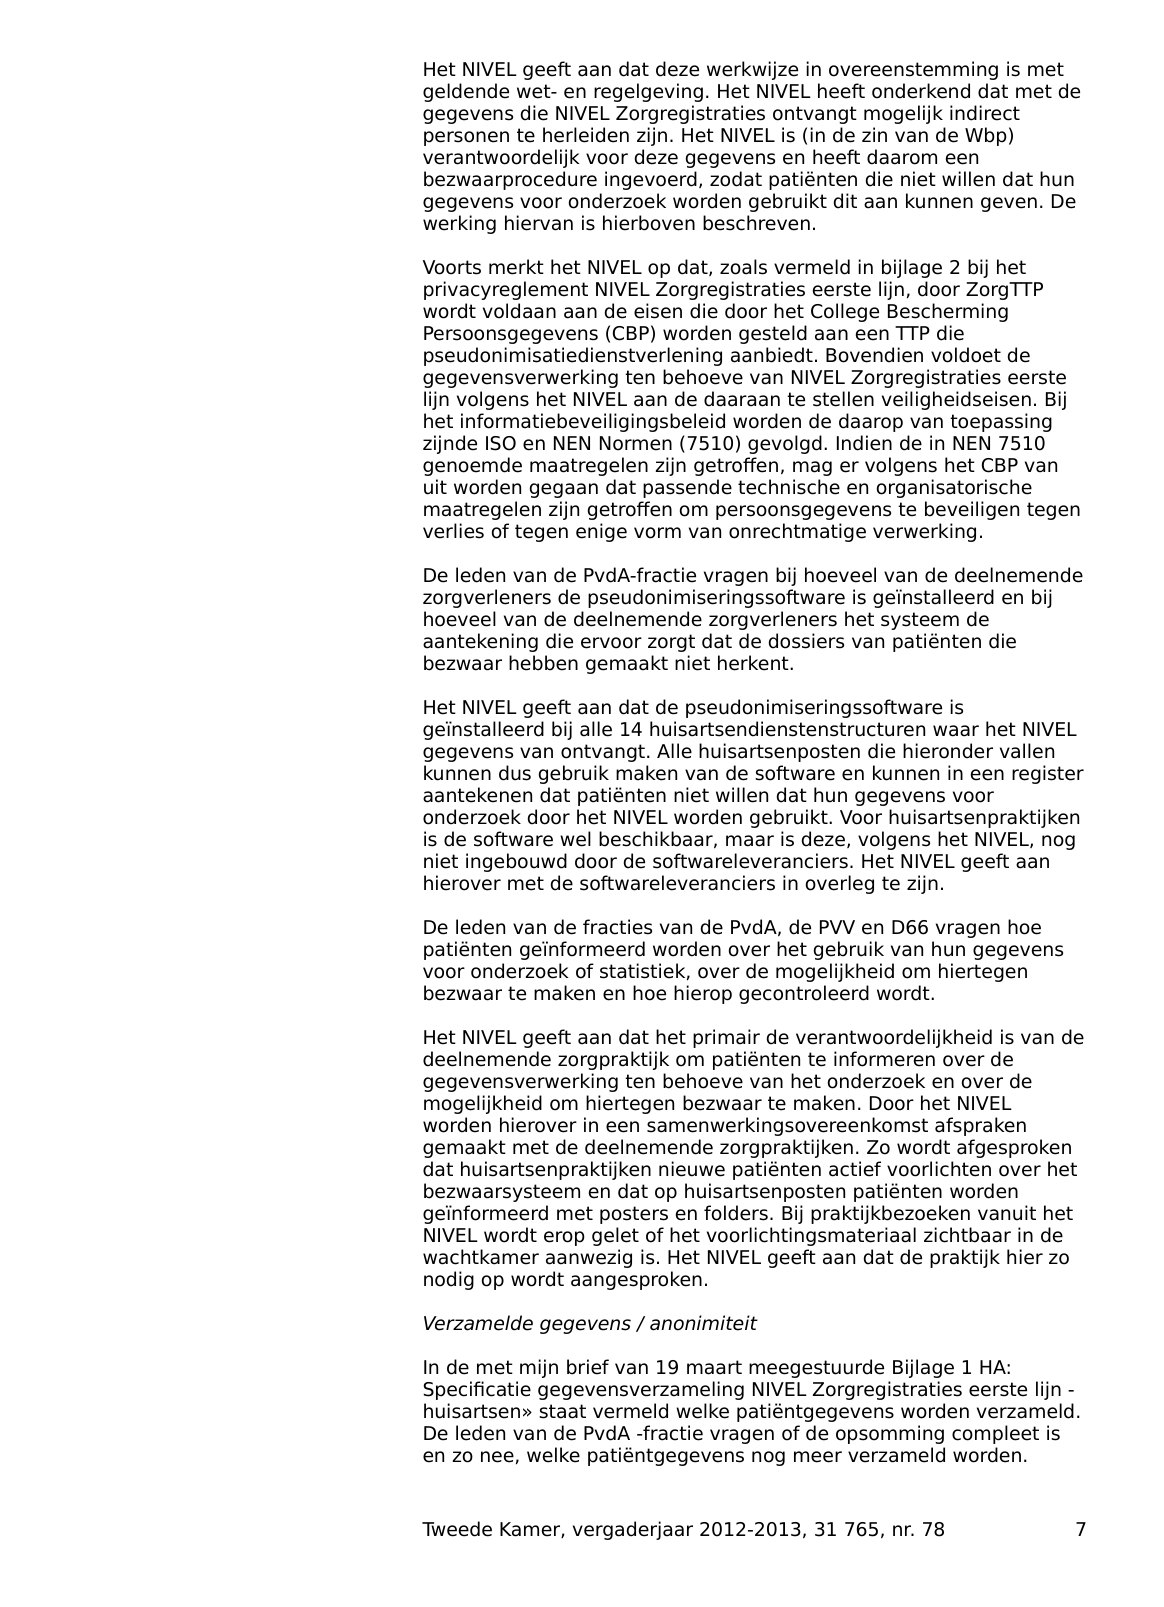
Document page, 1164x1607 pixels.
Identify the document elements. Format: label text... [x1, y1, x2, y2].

subtitle Verzamelde gegevens / anonimiteit [422, 1313, 1087, 1335]
text Voorts merkt het NIVEL op dat, zoals vermeld in bijlage 2 bij het privacyreglement NIVEL Zorgregistraties eerste lijn, door ZorgTTP wordt voldaan aan de eisen die door het College Bescherming Persoonsgegevens (CBP) worden gesteld aan een TTP die pseudonimisatiedienstverlening aanbiedt. Bovendien voldoet de gegevensverwerking ten behoeve van NIVEL Zorgregistraties eerste lijn volgens het NIVEL aan de daaraan te stellen veiligheidseisen. Bij het informatiebeveiligingsbeleid worden de daarop van toepassing zijnde ISO en NEN Normen (7510) gevolgd. Indien de in NEN 7510 genoemde maatregelen zijn getroffen, mag er volgens het CBP van uit worden gegaan dat passende technische en organisatorische maatregelen zijn getroffen om persoonsgegevens te beveiligen tegen verlies of tegen enige vorm van onrechtmatige verwerking. [422, 257, 1087, 543]
text In de met mijn brief van 19 maart meegestuurde Bijlage 1 HA: Specificatie gegevensverzameling NIVEL Zorgregistraties eerste lijn -huisartsen» staat vermeld welke patiëntgegevens worden verzameld. De leden van de PvdA -fractie vragen of de opsomming compleet is en zo nee, welke patiëntgegevens nog meer verzameld worden. [422, 1357, 1087, 1467]
text Het NIVEL geeft aan dat de pseudonimiseringssoftware is geïnstalleerd bij alle 14 huisartsendienstenstructuren waar het NIVEL gegevens van ontvangt. Alle huisartsenposten die hieronder vallen kunnen dus gebruik maken van de software en kunnen in een register aantekenen dat patiënten niet willen dat hun gegevens voor onderzoek door het NIVEL worden gebruikt. Voor huisartsenpraktijken is de software wel beschikbaar, maar is deze, volgens het NIVEL, nog niet ingebouwd door de softwareleveranciers. Het NIVEL geeft aan hierover met de softwareleveranciers in overleg te zijn. [422, 697, 1087, 895]
text De leden van de fracties van de PvdA, de PVV en D66 vragen hoe patiënten geïnformeerd worden over het gebruik van hun gegevens voor onderzoek of statistiek, over de mogelijkheid om hiertegen bezwaar te maken en hoe hierop gecontroleerd wordt. [422, 917, 1087, 1005]
text Het NIVEL geeft aan dat deze werkwijze in overeenstemming is met geldende wet- en regelgeving. Het NIVEL heeft onderkend dat met de gegevens die NIVEL Zorgregistraties ontvangt mogelijk indirect personen te herleiden zijn. Het NIVEL is (in de zin van de Wbp) verantwoordelijk voor deze gegevens en heeft daarom een bezwaarprocedure ingevoerd, zodat patiënten die niet willen dat hun gegevens voor onderzoek worden gebruikt dit aan kunnen geven. De werking hiervan is hierboven beschreven. [422, 59, 1087, 235]
text De leden van de PvdA-fractie vragen bij hoeveel van de deelnemende zorgverleners de pseudonimiseringssoftware is geïnstalleerd en bij hoeveel van de deelnemende zorgverleners het systeem de aantekening die ervoor zorgt dat de dossiers van patiënten die bezwaar hebben gemaakt niet herkent. [422, 565, 1087, 675]
text Het NIVEL geeft aan dat het primair de verantwoordelijkheid is van de deelnemende zorgpraktijk om patiënten te informeren over de gegevensverwerking ten behoeve van het onderzoek en over de mogelijkheid om hiertegen bezwaar te maken. Door het NIVEL worden hierover in een samenwerkingsovereenkomst afspraken gemaakt met de deelnemende zorgpraktijken. Zo wordt afgesproken dat huisartsenpraktijken nieuwe patiënten actief voorlichten over het bezwaarsysteem en dat op huisartsenposten patiënten worden geïnformeerd met posters en folders. Bij praktijkbezoeken vanuit het NIVEL wordt erop gelet of het voorlichtingsmateriaal zichtbaar in de wachtkamer aanwezig is. Het NIVEL geeft aan dat de praktijk hier zo nodig op wordt aangesproken. [422, 1027, 1087, 1291]
